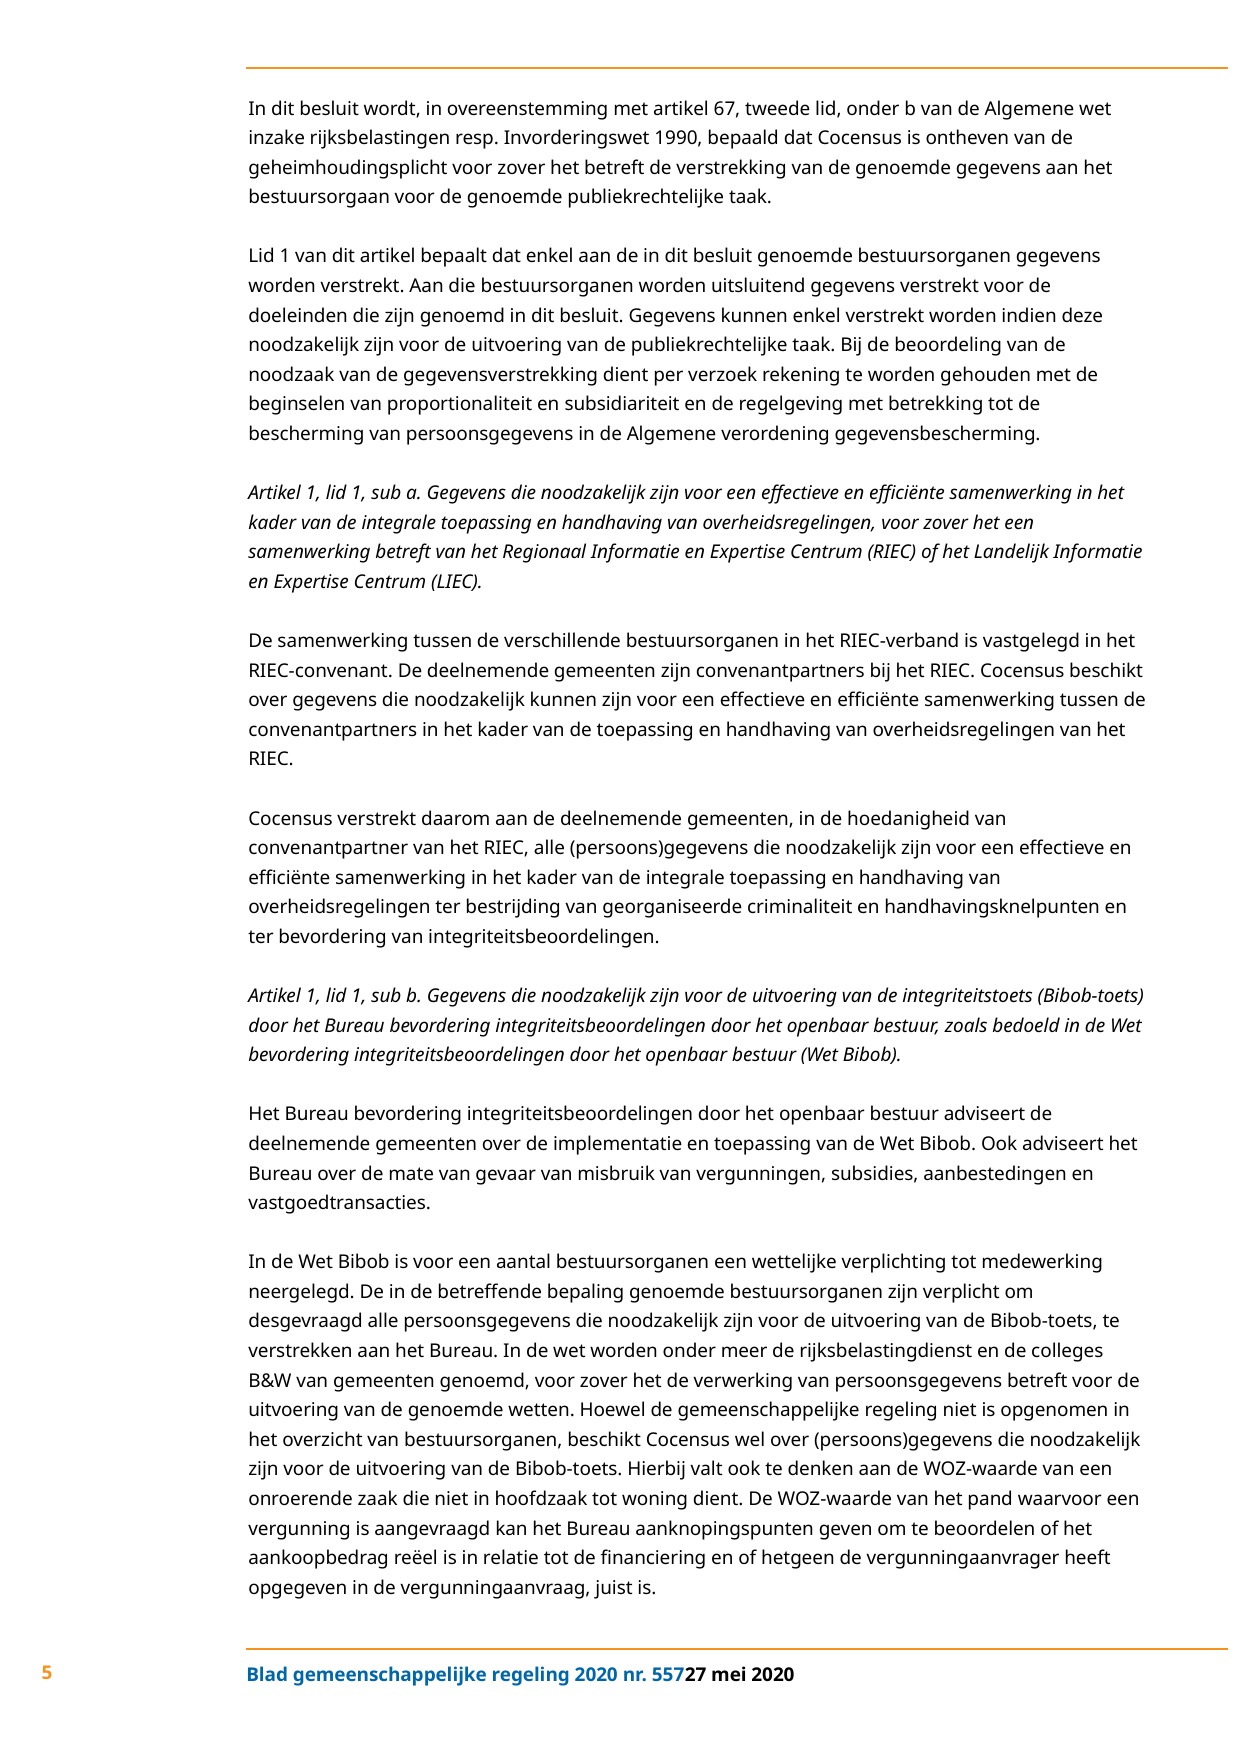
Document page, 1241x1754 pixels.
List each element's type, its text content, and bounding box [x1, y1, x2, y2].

text Cocensus verstrekt daarom aan de deelnemende gemeenten, in de hoedanigheid van convenantpartner van het RIEC, alle (persoons)gegevens die noodzakelijk zijn voor een effectieve en efficiënte samenwerking in het kader van de integrale toepassing en handhaving van overheidsregelingen ter bestrijding van georganiseerde criminaliteit en handhavingsknelpunten en ter bevordering van integriteitsbeoordelingen. [248, 805, 1152, 949]
text Artikel 1, lid 1, sub b. Gegevens die noodzakelijk zijn voor de uitvoering van de integriteitstoets (Bibob-toets) door het Bureau bevordering integriteitsbeoordelingen door het openbaar bestuur, zoals bedoeld in de Wet bevordering integriteitsbeoordelingen door het openbaar bestuur (Wet Bibob). [248, 982, 1152, 1067]
text In dit besluit wordt, in overeenstemming met artikel 67, tweede lid, onder b van de Algemene wet inzake rijksbelastingen resp. Invorderingswet 1990, bepaald dat Cocensus is ontheven van de geheimhoudingsplicht voor zover het betreft de verstrekking van de genoemde gegevens aan het bestuursorgaan voor de genoemde publiekrechtelijke taak. [248, 95, 1152, 209]
text In de Wet Bibob is voor een aantal bestuursorganen een wettelijke verplichting tot medewerking neergelegd. De in de betreffende bepaling genoemde bestuursorganen zijn verplicht om desgevraagd alle persoonsgegevens die noodzakelijk zijn voor de uitvoering van de Bibob-toets, te verstrekken aan het Bureau. In de wet worden onder meer de rijksbelastingdienst en de colleges B&W van gemeenten genoemd, voor zover het de verwerking van persoonsgegevens betreft voor de uitvoering van de genoemde wetten. Hoewel de gemeenschappelijke regeling niet is opgenomen in het overzicht van bestuursorganen, beschikt Cocensus wel over (persoons)gegevens die noodzakelijk zijn voor de uitvoering van de Bibob-toets. Hierbij valt ook te denken aan de WOZ-waarde van een onroerende zaak die niet in hoofdzaak tot woning dient. De WOZ-waarde van het pand waarvoor een vergunning is aangevraagd kan het Bureau aanknopingspunten geven om te beoordelen of het aankoopbedrag reëel is in relatie tot de financiering en of hetgeen de vergunningaanvrager heeft opgegeven in de vergunningaanvraag, juist is. [248, 1248, 1152, 1600]
text Lid 1 van dit artikel bepaalt dat enkel aan de in dit besluit genoemde bestuursorganen gegevens worden verstrekt. Aan die bestuursorganen worden uitsluitend gegevens verstrekt voor de doeleinden die zijn genoemd in dit besluit. Gegevens kunnen enkel verstrekt worden indien deze noodzakelijk zijn voor de uitvoering van de publiekrechtelijke taak. Bij de beoordeling van de noodzaak van de gegevensverstrekking dient per verzoek rekening te worden gehouden met de beginselen van proportionaliteit en subsidiariteit en de regelgeving met betrekking tot de bescherming van persoonsgegevens in de Algemene verordening gegevensbescherming. [248, 243, 1152, 446]
picture [41, 47, 231, 172]
text Artikel 1, lid 1, sub a. Gegevens die noodzakelijk zijn voor een effectieve en efficiënte samenwerking in het kader van de integrale toepassing en handhaving van overheidsregelingen, voor zover het een samenwerking betreft van het Regionaal Informatie en Expertise Centrum (RIEC) of het Landelijk Informatie en Expertise Centrum (LIEC). [248, 479, 1152, 594]
text Het Bureau bevordering integriteitsbeoordelingen door het openbaar bestuur adviseert de deelnemende gemeenten over de implementatie en toepassing van de Wet Bibob. Ook adviseert het Bureau over de mate van gevaar van misbruik van vergunningen, subsidies, aanbestedingen en vastgoedtransacties. [248, 1101, 1152, 1215]
text De samenwerking tussen de verschillende bestuursorganen in het RIEC-verband is vastgelegd in het RIEC-convenant. De deelnemende gemeenten zijn convenantpartners bij het RIEC. Cocensus beschikt over gegevens die noodzakelijk kunnen zijn voor een effectieve en efficiënte samenwerking tussen de convenantpartners in het kader van de toepassing en handhaving van overheidsregelingen van het RIEC. [248, 627, 1152, 771]
